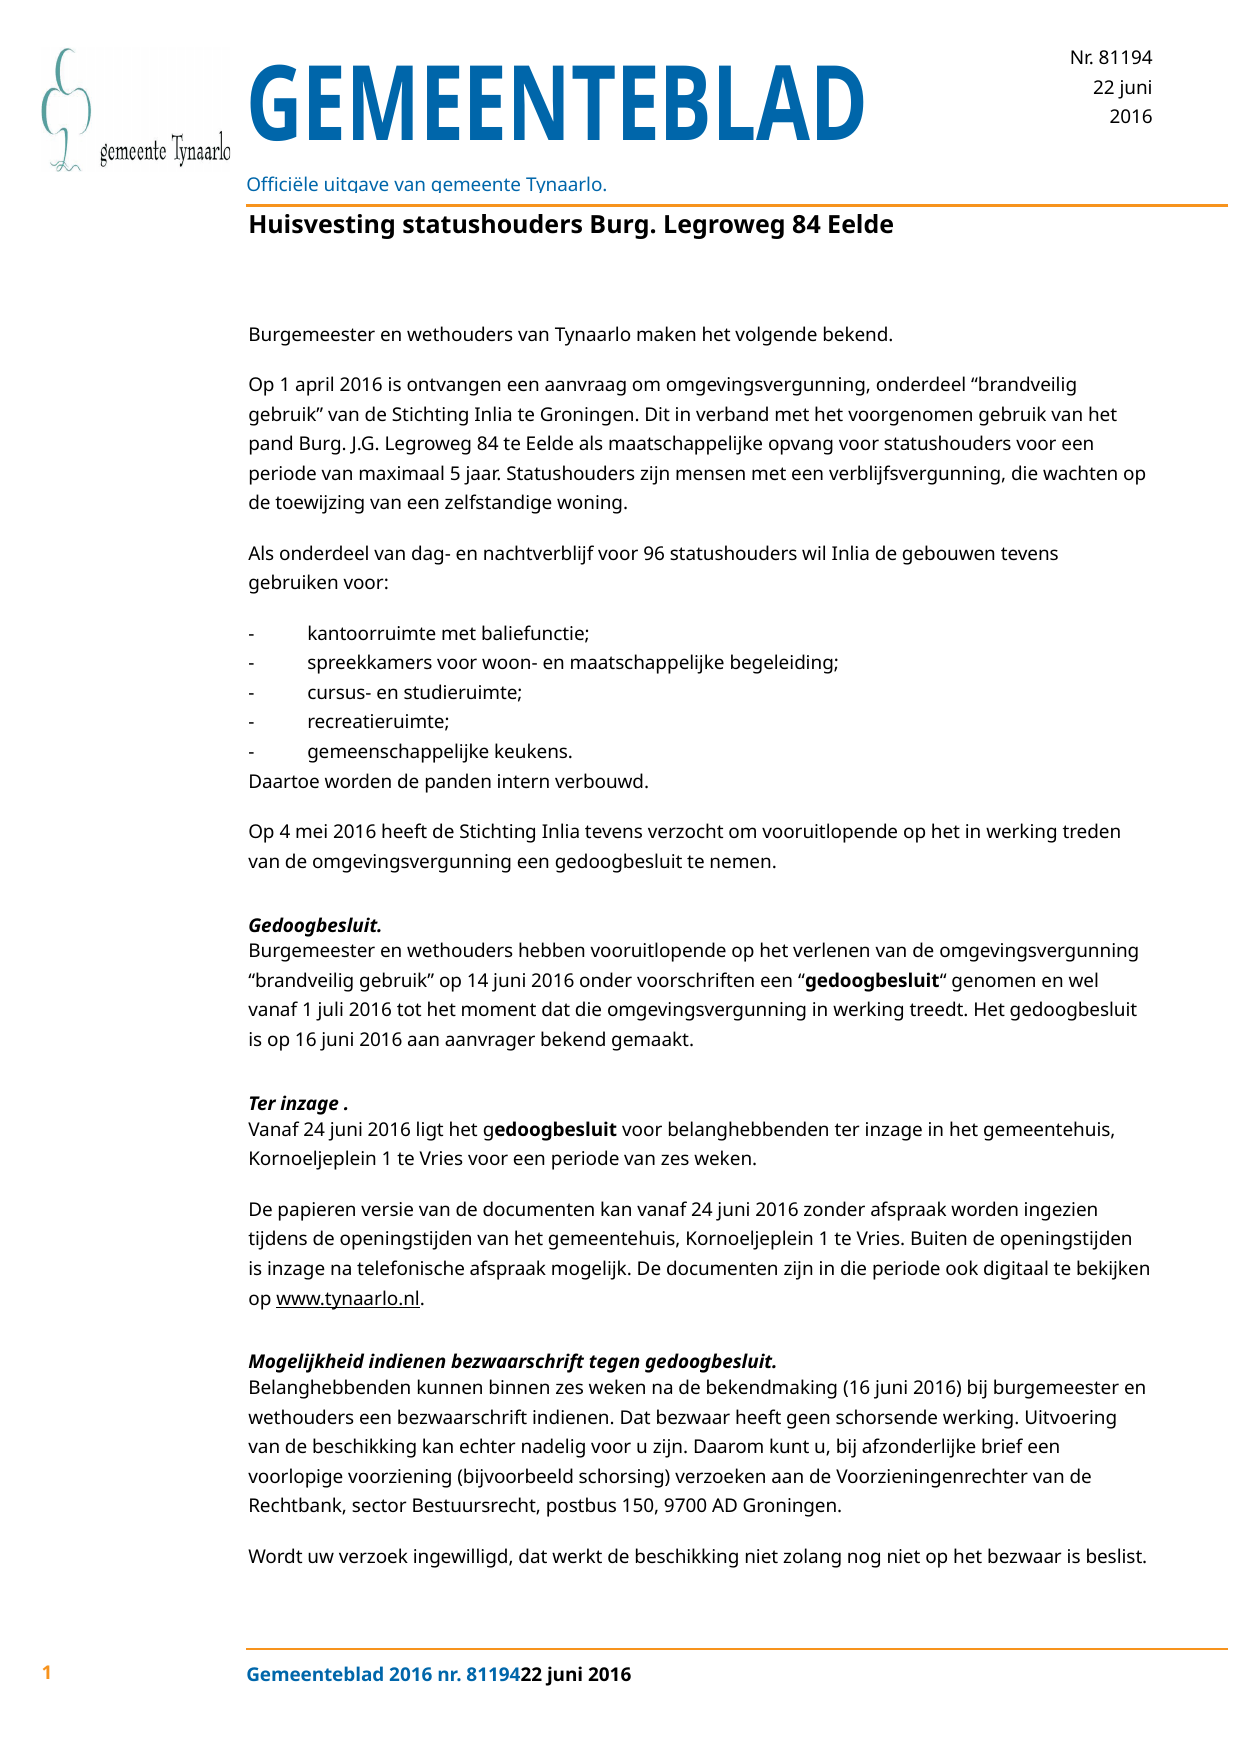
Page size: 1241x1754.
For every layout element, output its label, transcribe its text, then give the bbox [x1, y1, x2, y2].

text Daartoe worden de panden intern verbouwd. [248, 768, 1152, 793]
list spreekkamers voor woon- en maatschappelijke begeleiding; [248, 649, 1152, 675]
list kantoorruimte met baliefunctie; [248, 620, 1152, 646]
text Gedoogbesluit. [248, 912, 1152, 937]
text Mogelijkheid indienen bezwaarschrift tegen gedoogbesluit. [248, 1349, 1152, 1374]
text Burgemeester en wethouders van Tynaarlo maken het volgende bekend. [248, 321, 1152, 346]
text De papieren versie van de documenten kan vanaf 24 juni 2016 zonder afspraak worden ingezien tijdens de openingstijden van het gemeentehuis, Kornoeljeplein 1 te Vries. Buiten de openingstijden is inzage na telefonische afspraak mogelijk. De documenten zijn in die periode ook digitaal te bekijken op www.tynaarlo.nl. [248, 1196, 1152, 1310]
list cursus- en studieruimte; [248, 679, 1152, 705]
text Als onderdeel van dag- en nachtverblijf voor 96 statushouders wil Inlia de gebouwen tevens gebruiken voor: [248, 540, 1152, 595]
text Belanghebbenden kunnen binnen zes weken na de bekendmaking (16 juni 2016) bij burgemeester en wethouders een bezwaarschrift indienen. Dat bezwaar heeft geen schorsende werking. Uitvoering van de beschikking kan echter nadelig voor u zijn. Daarom kunt u, bij afzonderlijke brief een voorlopige voorziening (bijvoorbeeld schorsing) verzoeken aan de Voorzieningenrechter van de Rechtbank, sector Bestuursrecht, postbus 150, 9700 AD Groningen. [248, 1374, 1152, 1518]
list recreatieruimte; [248, 709, 1152, 734]
text Ter inzage . [248, 1090, 1152, 1116]
text Wordt uw verzoek ingewilligd, dat werkt de beschikking niet zolang nog niet op het bezwaar is beslist. [248, 1543, 1152, 1569]
picture [41, 47, 231, 172]
text Huisvesting statushouders Burg. Legroweg 84 Eelde [248, 207, 1152, 241]
text Op 4 mei 2016 heeft de Stichting Inlia tevens verzocht om vooruitlopende op het in werking treden van de omgevingsvergunning een gedoogbesluit te nemen. [248, 818, 1152, 873]
text Vanaf 24 juni 2016 ligt het gedoogbesluit voor belanghebbenden ter inzage in het gemeentehuis, Kornoeljeplein 1 te Vries voor een periode van zes weken. [248, 1116, 1152, 1171]
text Burgemeester en wethouders hebben vooruitlopende op het verlenen van de omgevingsvergunning “brandveilig gebruik” op 14 juni 2016 onder voorschriften een “gedoogbesluit“ genomen en wel vanaf 1 juli 2016 tot het moment dat die omgevingsvergunning in werking treedt. Het gedoogbesluit is op 16 juni 2016 aan aanvrager bekend gemaakt. [248, 937, 1152, 1052]
text Op 1 april 2016 is ontvangen een aanvraag om omgevingsvergunning, onderdeel “brandveilig gebruik” van de Stichting Inlia te Groningen. Dit in verband met het voorgenomen gebruik van het pand Burg. J.G. Legroweg 84 te Eelde als maatschappelijke opvang voor statushouders voor een periode van maximaal 5 jaar. Statushouders zijn mensen met een verblijfsvergunning, die wachten op de toewijzing van een zelfstandige woning. [248, 371, 1152, 515]
list gemeenschappelijke keukens. [248, 738, 1152, 764]
